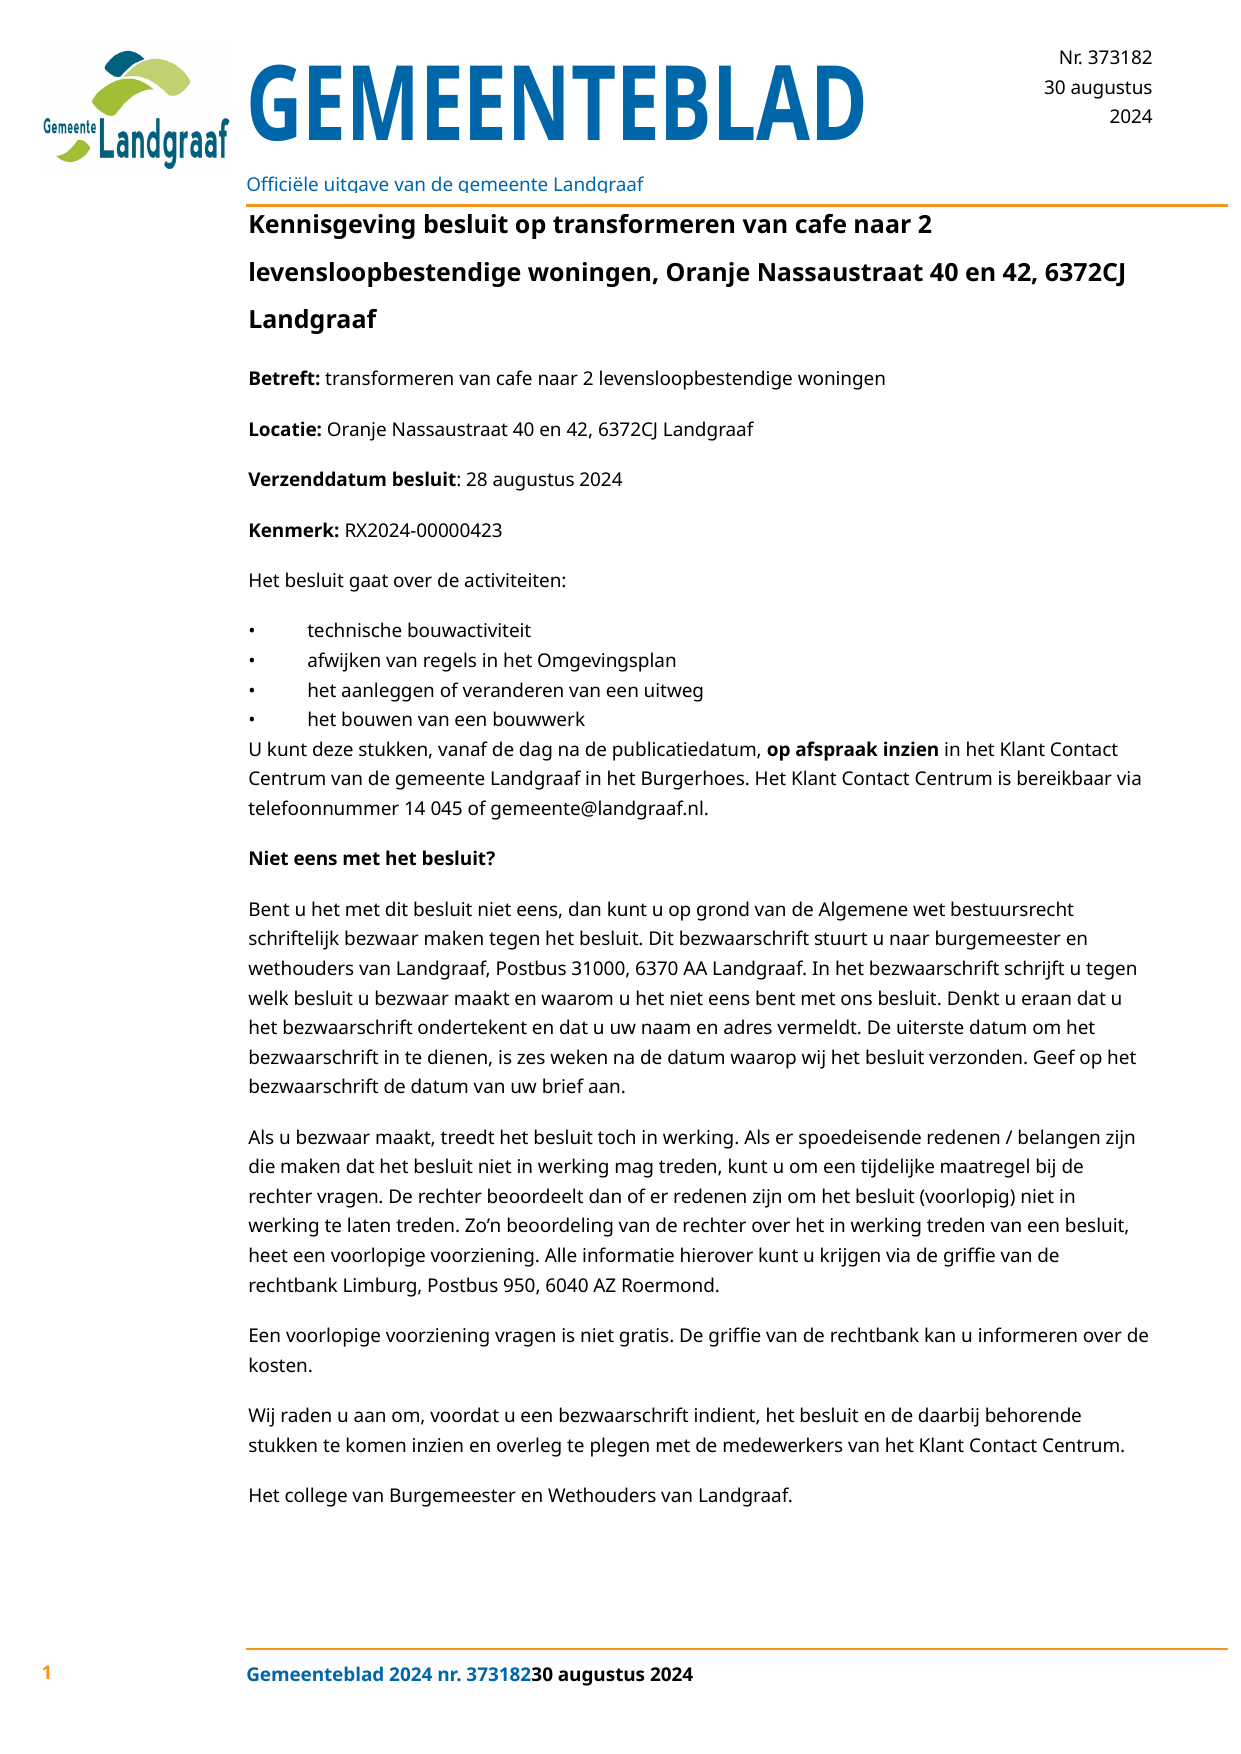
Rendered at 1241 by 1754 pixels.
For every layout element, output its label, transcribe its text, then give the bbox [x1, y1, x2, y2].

text Kenmerk: RX2024-00000423 [248, 517, 1152, 542]
text Het college van Burgemeester en Wethouders van Landgraaf. [248, 1482, 1152, 1508]
text Het besluit gaat over de activiteiten: [248, 567, 1152, 593]
text Een voorlopige voorziening vragen is niet gratis. De griffie van de rechtbank kan u informeren over de kosten. [248, 1322, 1152, 1377]
list het aanleggen of veranderen van een uitweg [248, 677, 1152, 702]
text U kunt deze stukken, vanaf de dag na de publicatiedatum, op afspraak inzien in het Klant Contact Centrum van de gemeente Landgraaf in het Burgerhoes. Het Klant Contact Centrum is bereikbaar via telefoonnummer 14 045 of gemeente@landgraaf.nl. [248, 736, 1152, 821]
text Als u bezwaar maakt, treedt het besluit toch in werking. Als er spoedeisende redenen / belangen zijn die maken dat het besluit niet in werking mag treden, kunt u om een tijdelijke maatregel bij de rechter vragen. De rechter beoordeelt dan of er redenen zijn om het besluit (voorlopig) niet in werking te laten treden. Zo’n beoordeling van de rechter over het in werking treden van een besluit, heet een voorlopige voorziening. Alle informatie hierover kunt u krijgen via de griffie van de rechtbank Limburg, Postbus 950, 6040 AZ Roermond. [248, 1124, 1152, 1297]
text Betreft: transformeren van cafe naar 2 levensloopbestendige woningen [248, 366, 1152, 391]
list het bouwen van een bouwwerk [248, 706, 1152, 732]
text Verzenddatum besluit: 28 augustus 2024 [248, 466, 1152, 492]
text Niet eens met het besluit? [248, 846, 1152, 871]
text Bent u het met dit besluit niet eens, dan kunt u op grond van de Algemene wet bestuursrecht schriftelijk bezwaar maken tegen het besluit. Dit bezwaarschrift stuurt u naar burgemeester en wethouders van Landgraaf, Postbus 31000, 6370 AA Landgraaf. In het bezwaarschrift schrijft u tegen welk besluit u bezwaar maakt en waarom u het niet eens bent met ons besluit. Denkt u eraan dat u het bezwaarschrift ondertekent en dat u uw naam en adres vermeldt. De uiterste datum om het bezwaarschrift in te dienen, is zes weken na de datum waarop wij het besluit verzonden. Geef op het bezwaarschrift de datum van uw brief aan. [248, 896, 1152, 1099]
text Wij raden u aan om, voordat u een bezwaarschrift indient, het besluit en de daarbij behorende stukken te komen inzien en overleg te plegen met de medewerkers van het Klant Contact Centrum. [248, 1402, 1152, 1457]
list technische bouwactiviteit [248, 618, 1152, 643]
picture [41, 47, 231, 172]
text Locatie: Oranje Nassaustraat 40 en 42, 6372CJ Landgraaf [248, 416, 1152, 442]
list afwijken van regels in het Omgevingsplan [248, 647, 1152, 673]
text Kennisgeving besluit op transformeren van cafe naar 2 levensloopbestendige woningen, Oranje Nassaustraat 40 en 42, 6372CJ Landgraaf [248, 207, 1152, 336]
